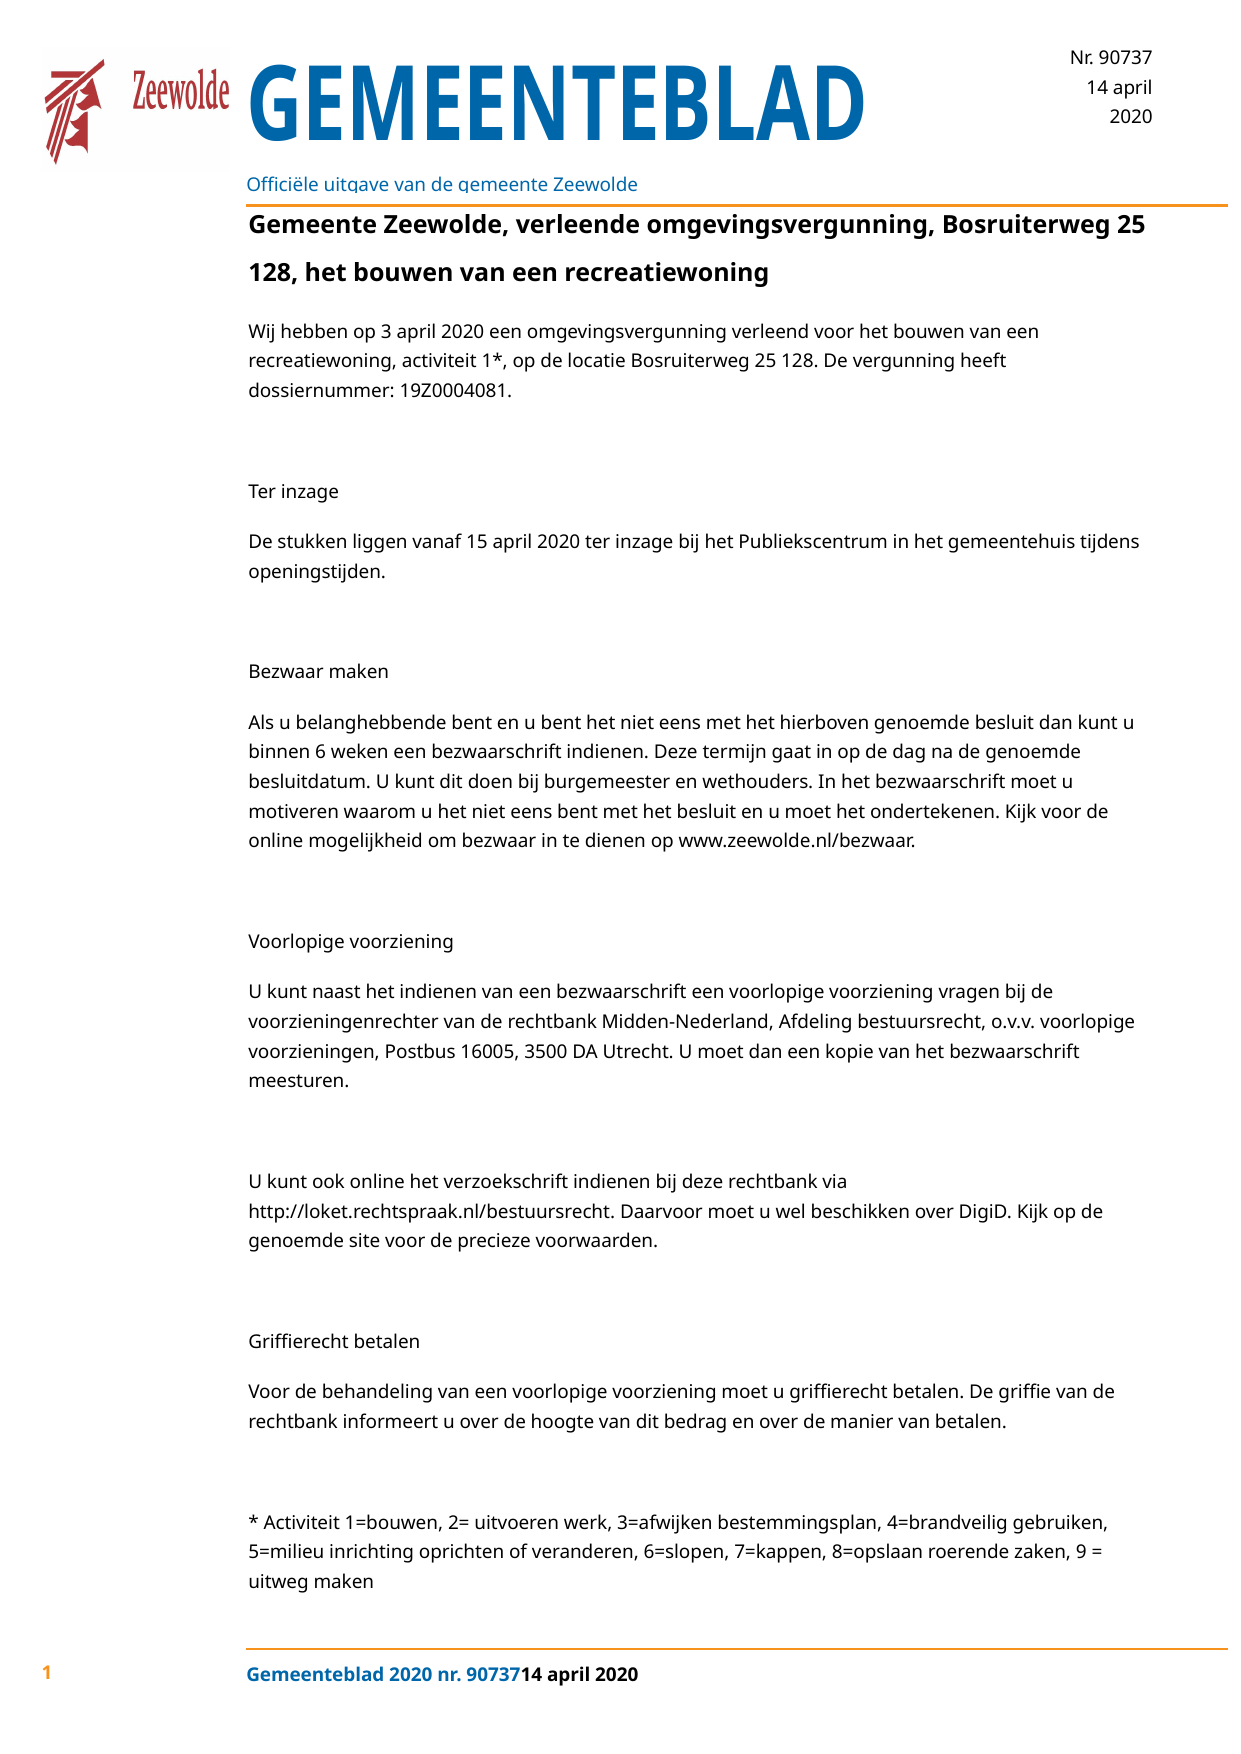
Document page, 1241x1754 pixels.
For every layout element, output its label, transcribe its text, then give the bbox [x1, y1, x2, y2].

text U kunt ook online het verzoekschrift indienen bij deze rechtbank via http://loket.rechtspraak.nl/bestuursrecht. Daarvoor moet u wel beschikken over DigiD. Kijk op de genoemde site voor de precieze voorwaarden. [248, 1168, 1152, 1253]
text * Activiteit 1=bouwen, 2= uitvoeren werk, 3=afwijken bestemmingsplan, 4=brandveilig gebruiken, 5=milieu inrichting oprichten of veranderen, 6=slopen, 7=kappen, 8=opslaan roerende zaken, 9 = uitweg maken [248, 1509, 1152, 1594]
text Gemeente Zeewolde, verleende omgevingsvergunning, Bosruiterweg 25 128, het bouwen van een recreatiewoning [248, 207, 1152, 288]
picture [41, 47, 231, 172]
text Bezwaar maken [248, 659, 1152, 684]
text Voorlopige voorziening [248, 928, 1152, 954]
text Als u belanghebbende bent en u bent het niet eens met het hierboven genoemde besluit dan kunt u binnen 6 weken een bezwaarschrift indienen. Deze termijn gaat in op de dag na de genoemde besluitdatum. U kunt dit doen bij burgemeester en wethouders. In het bezwaarschrift moet u motiveren waarom u het niet eens bent met het besluit en u moet het ondertekenen. Kijk voor de online mogelijkheid om bezwaar in te dienen op www.zeewolde.nl/bezwaar. [248, 709, 1152, 853]
text Griffierecht betalen [248, 1328, 1152, 1354]
text Ter inzage [248, 478, 1152, 504]
text U kunt naast het indienen van een bezwaarschrift een voorlopige voorziening vragen bij de voorzieningenrechter van de rechtbank Midden-Nederland, Afdeling bestuursrecht, o.v.v. voorlopige voorzieningen, Postbus 16005, 3500 DA Utrecht. U moet dan een kopie van het bezwaarschrift meesturen. [248, 979, 1152, 1093]
text Voor de behandeling van een voorlopige voorziening moet u griffierecht betalen. De griffie van de rechtbank informeert u over de hoogte van dit bedrag en over de manier van betalen. [248, 1379, 1152, 1434]
text De stukken liggen vanaf 15 april 2020 ter inzage bij het Publiekscentrum in het gemeentehuis tijdens openingstijden. [248, 528, 1152, 584]
text Wij hebben op 3 april 2020 een omgevingsvergunning verleend voor het bouwen van een recreatiewoning, activiteit 1*, op de locatie Bosruiterweg 25 128. De vergunning heeft dossiernummer: 19Z0004081. [248, 318, 1152, 403]
